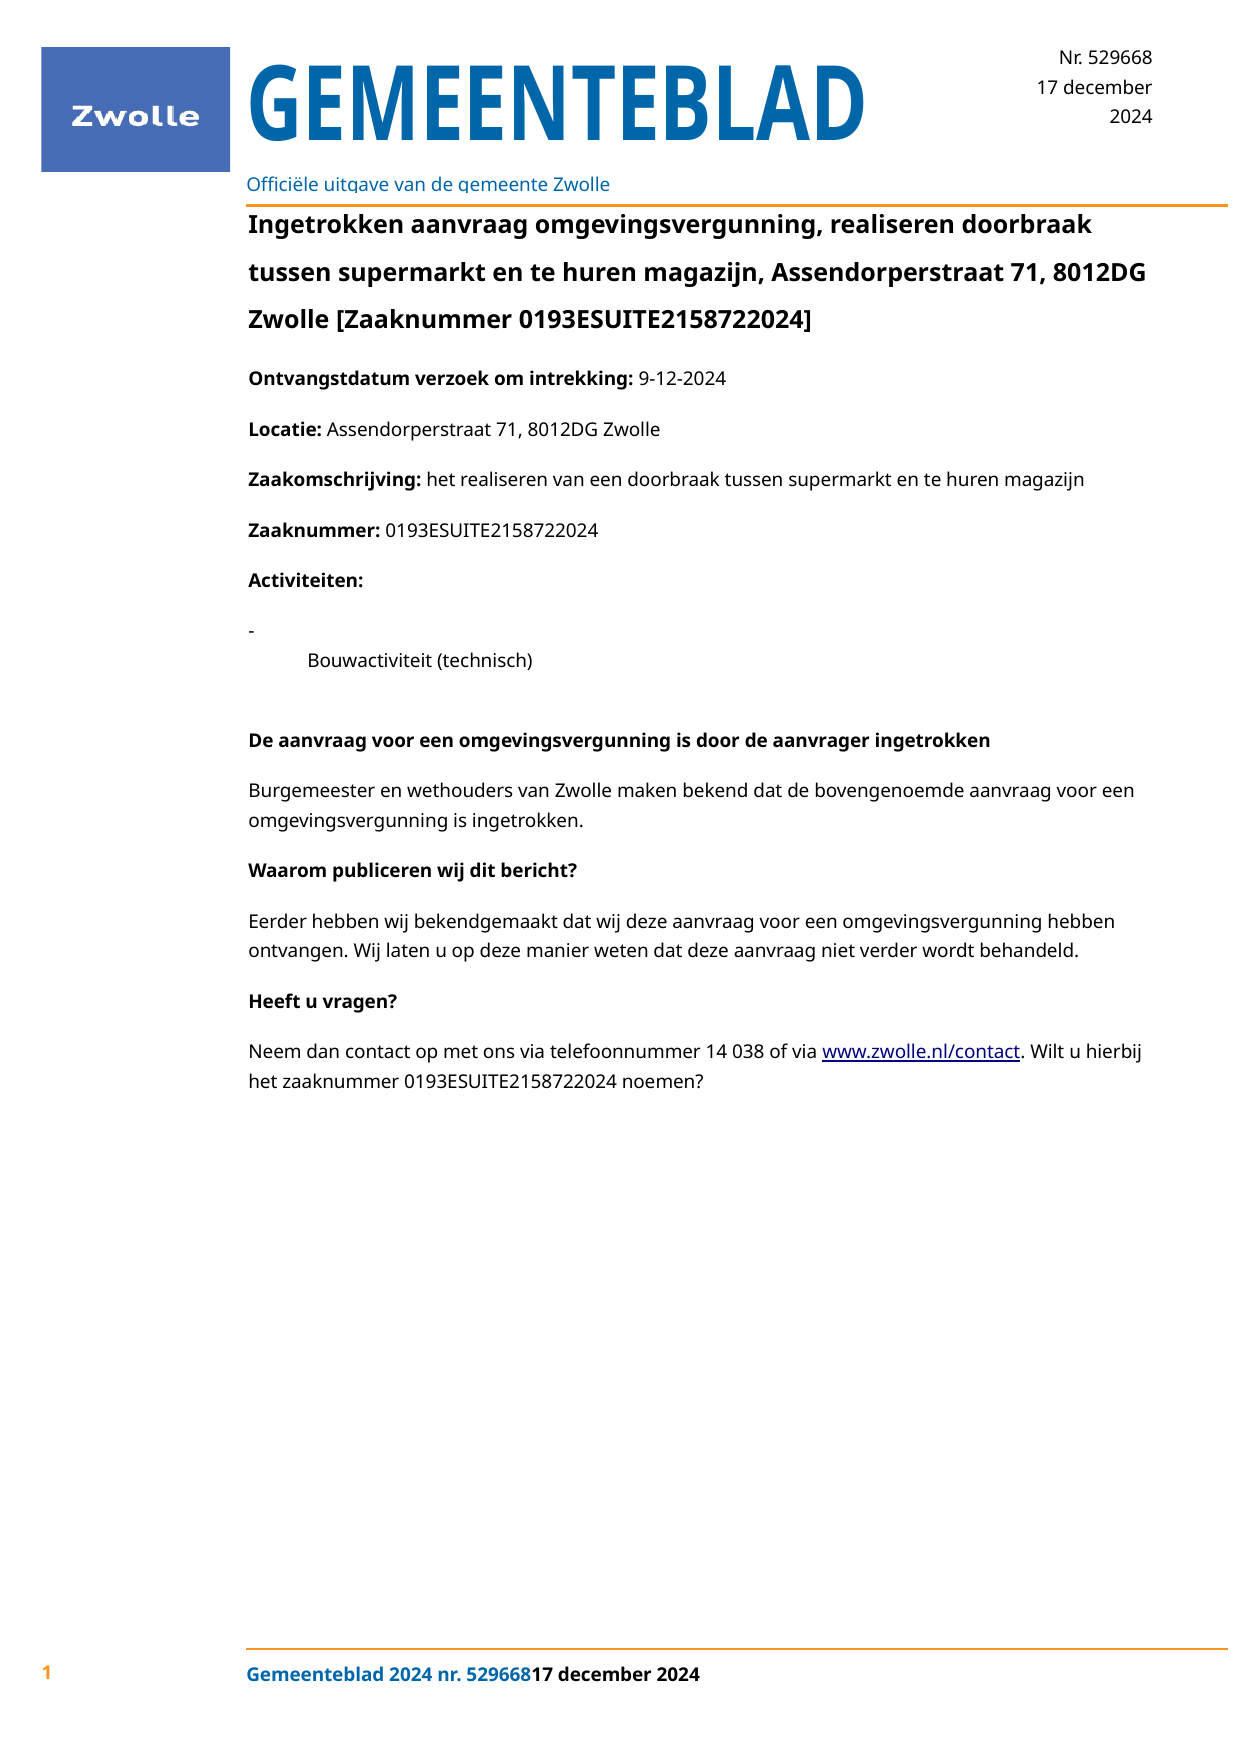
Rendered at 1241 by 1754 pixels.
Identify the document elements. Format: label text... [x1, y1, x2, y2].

text Activiteiten: [248, 567, 1152, 593]
text Zaaknummer: 0193ESUITE2158722024 [248, 517, 1152, 542]
text Eerder hebben wij bekendgemaakt dat wij deze aanvraag voor een omgevingsvergunning hebben ontvangen. Wij laten u op deze manier weten dat deze aanvraag niet verder wordt behandeld. [248, 908, 1152, 963]
text Neem dan contact op met ons via telefoonnummer 14 038 of via www.zwolle.nl/contact. Wilt u hierbij het zaaknummer 0193ESUITE2158722024 noemen? [248, 1038, 1152, 1094]
text Ingetrokken aanvraag omgevingsvergunning, realiseren doorbraak tussen supermarkt en te huren magazijn, Assendorperstraat 71, 8012DG Zwolle [Zaaknummer 0193ESUITE2158722024] [248, 207, 1152, 336]
text De aanvraag voor een omgevingsvergunning is door de aanvrager ingetrokken [248, 727, 1152, 753]
text Zaakomschrijving: het realiseren van een doorbraak tussen supermarkt en te huren magazijn [248, 466, 1152, 492]
list Bouwactiviteit (technisch) [248, 647, 1152, 673]
text Burgemeester en wethouders van Zwolle maken bekend dat de bovengenoemde aanvraag voor een omgevingsvergunning is ingetrokken. [248, 778, 1152, 833]
text Ontvangstdatum verzoek om intrekking: 9-12-2024 [248, 366, 1152, 391]
text Locatie: Assendorperstraat 71, 8012DG Zwolle [248, 416, 1152, 442]
picture [41, 47, 231, 172]
text Waarom publiceren wij dit bericht? [248, 858, 1152, 883]
text Heeft u vragen? [248, 988, 1152, 1014]
